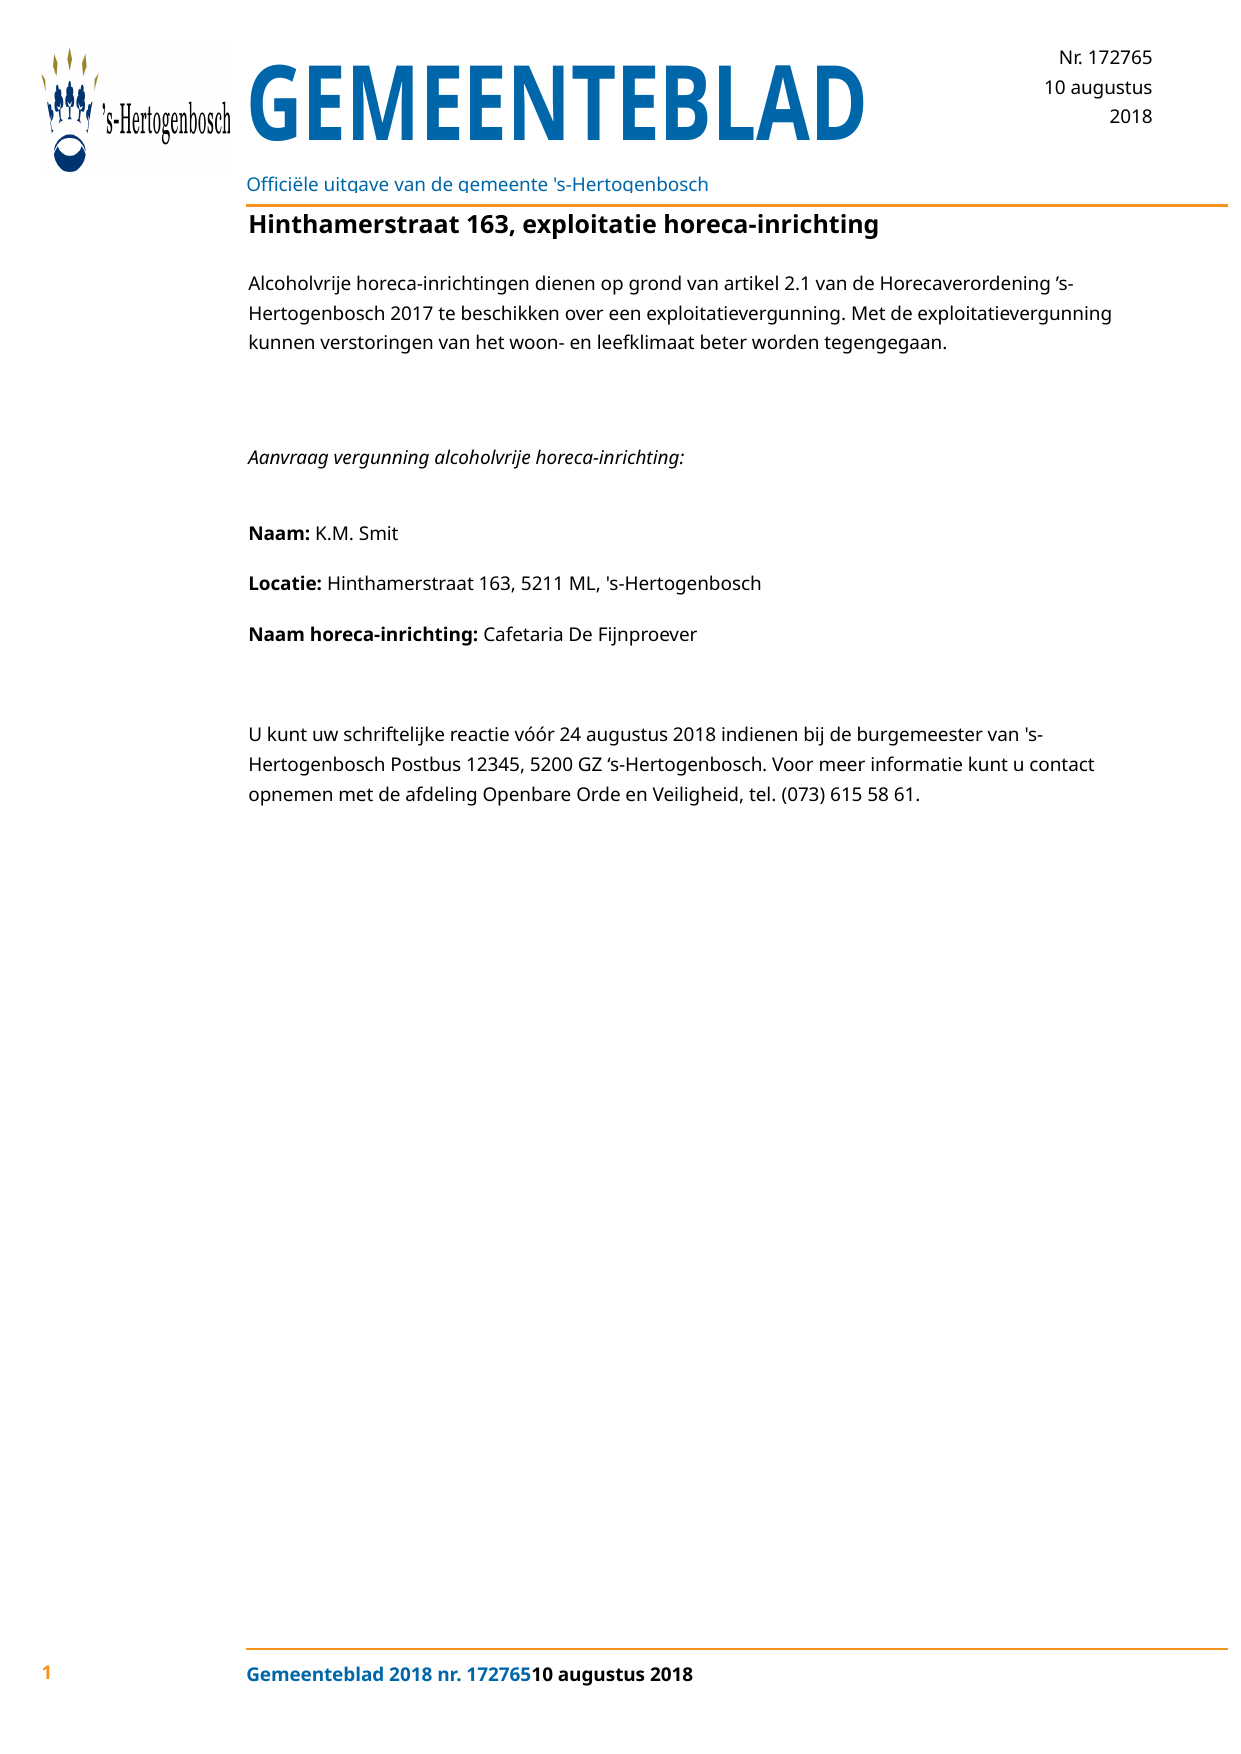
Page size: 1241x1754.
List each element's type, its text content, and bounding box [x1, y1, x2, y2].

text Naam horeca-inrichting: Cafetaria De Fijnproever [248, 621, 1152, 647]
text Aanvraag vergunning alcoholvrije horeca-inrichting: [248, 444, 1152, 469]
text Locatie: Hinthamerstraat 163, 5211 ML, 's-Hertogenbosch [248, 570, 1152, 596]
text Hinthamerstraat 163, exploitatie horeca-inrichting [248, 207, 1152, 241]
text U kunt uw schriftelijke reactie vóór 24 augustus 2018 indienen bij de burgemeester van 's-Hertogenbosch Postbus 12345, 5200 GZ ‘s-Hertogenbosch. Voor meer informatie kunt u contact opnemen met de afdeling Openbare Orde en Veiligheid, tel. (073) 615 58 61. [248, 722, 1152, 807]
text Alcoholvrije horeca-inrichtingen dienen op grond van artikel 2.1 van de Horecaverordening ’s-Hertogenbosch 2017 te beschikken over een exploitatievergunning. Met de exploitatievergunning kunnen verstoringen van het woon- en leefklimaat beter worden tegengegaan. [248, 270, 1152, 355]
picture [41, 47, 231, 172]
text Naam: K.M. Smit [248, 520, 1152, 546]
